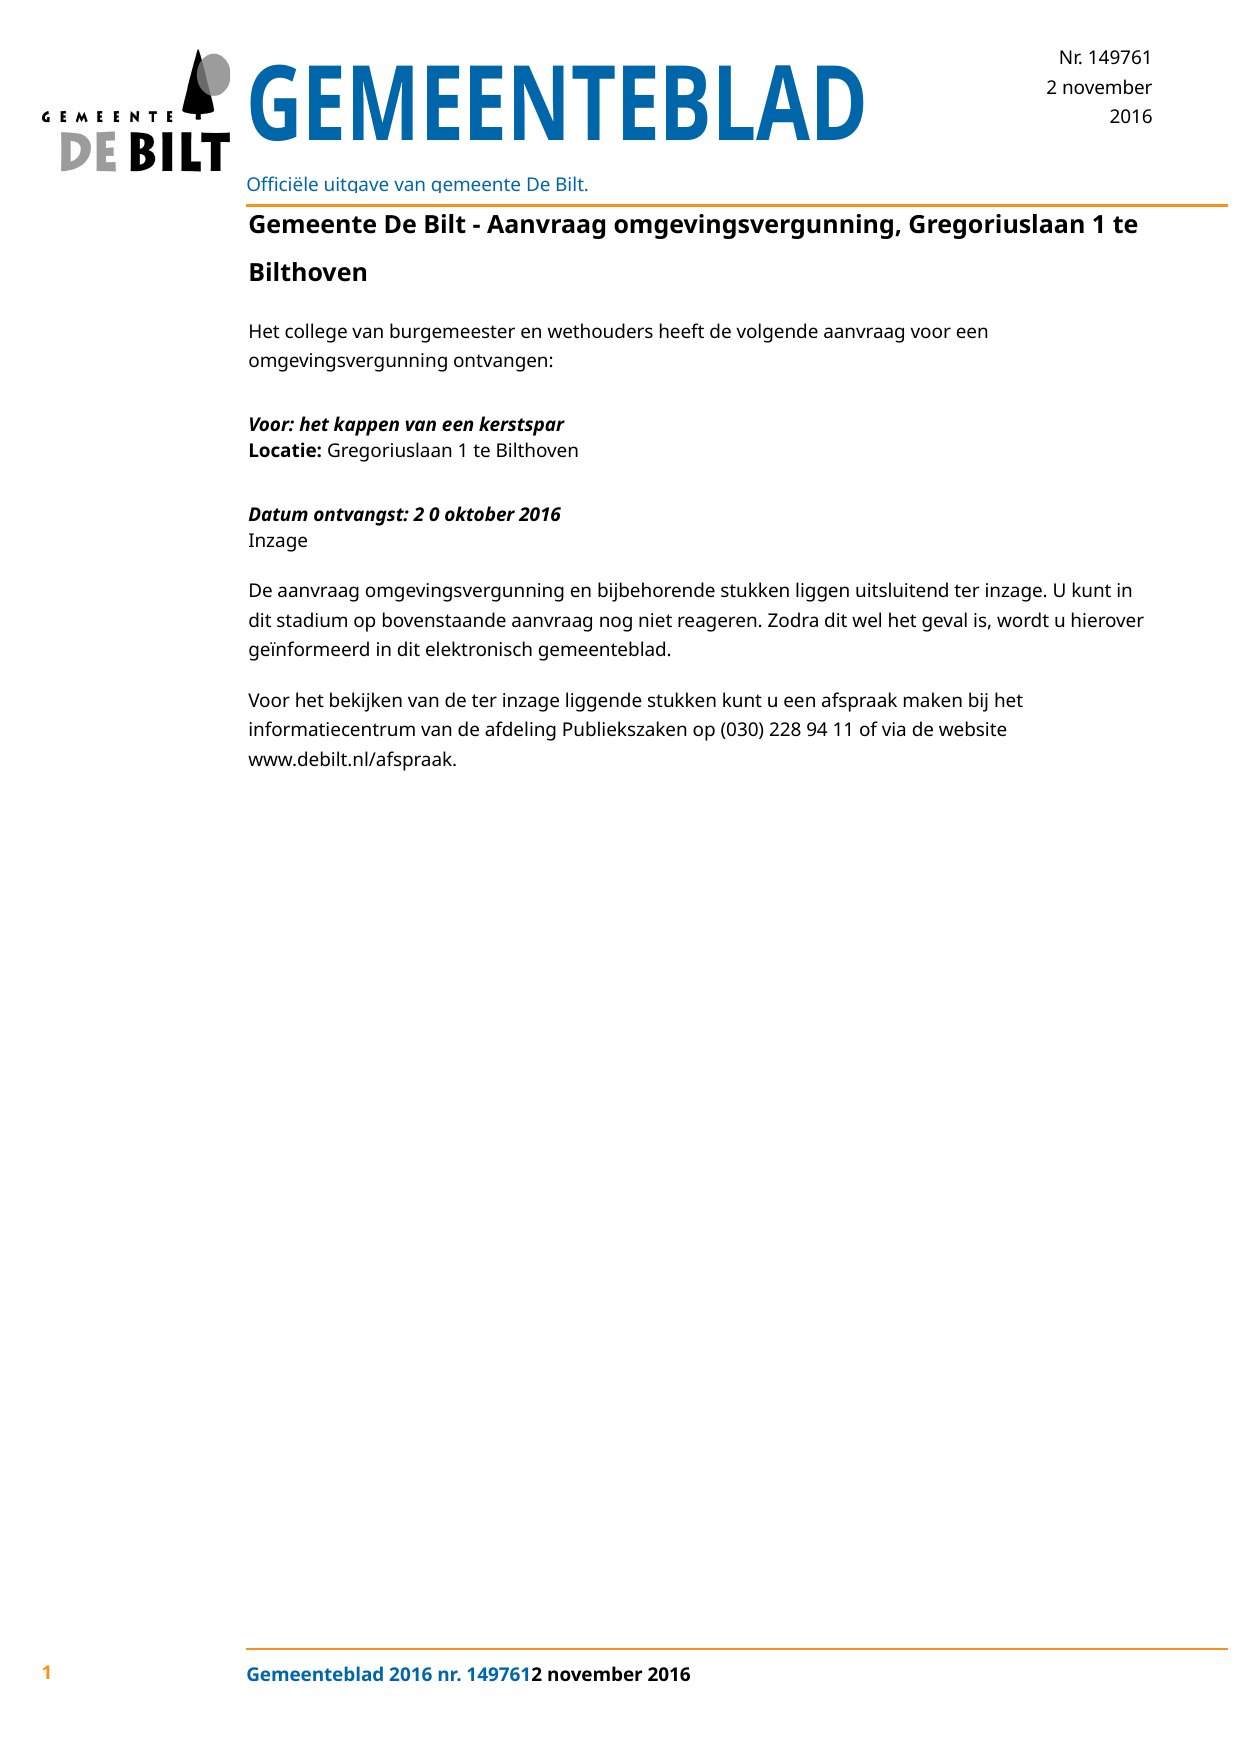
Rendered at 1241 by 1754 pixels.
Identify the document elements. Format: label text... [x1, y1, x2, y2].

text Datum ontvangst: 2 0 oktober 2016 [248, 501, 1152, 527]
text Voor: het kappen van een kerstspar [248, 411, 1152, 437]
text Het college van burgemeester en wethouders heeft de volgende aanvraag voor een omgevingsvergunning ontvangen: [248, 318, 1152, 373]
text Voor het bekijken van de ter inzage liggende stukken kunt u een afspraak maken bij het informatiecentrum van de afdeling Publiekszaken op (030) 228 94 11 of via de website www.debilt.nl/afspraak. [248, 687, 1152, 772]
text Inzage [248, 527, 1152, 553]
picture [41, 47, 231, 172]
text Gemeente De Bilt - Aanvraag omgevingsvergunning, Gregoriuslaan 1 te Bilthoven [248, 207, 1152, 288]
text Locatie: Gregoriuslaan 1 te Bilthoven [248, 437, 1152, 463]
text De aanvraag omgevingsvergunning en bijbehorende stukken liggen uitsluitend ter inzage. U kunt in dit stadium op bovenstaande aanvraag nog niet reageren. Zodra dit wel het geval is, wordt u hierover geïnformeerd in dit elektronisch gemeenteblad. [248, 577, 1152, 662]
